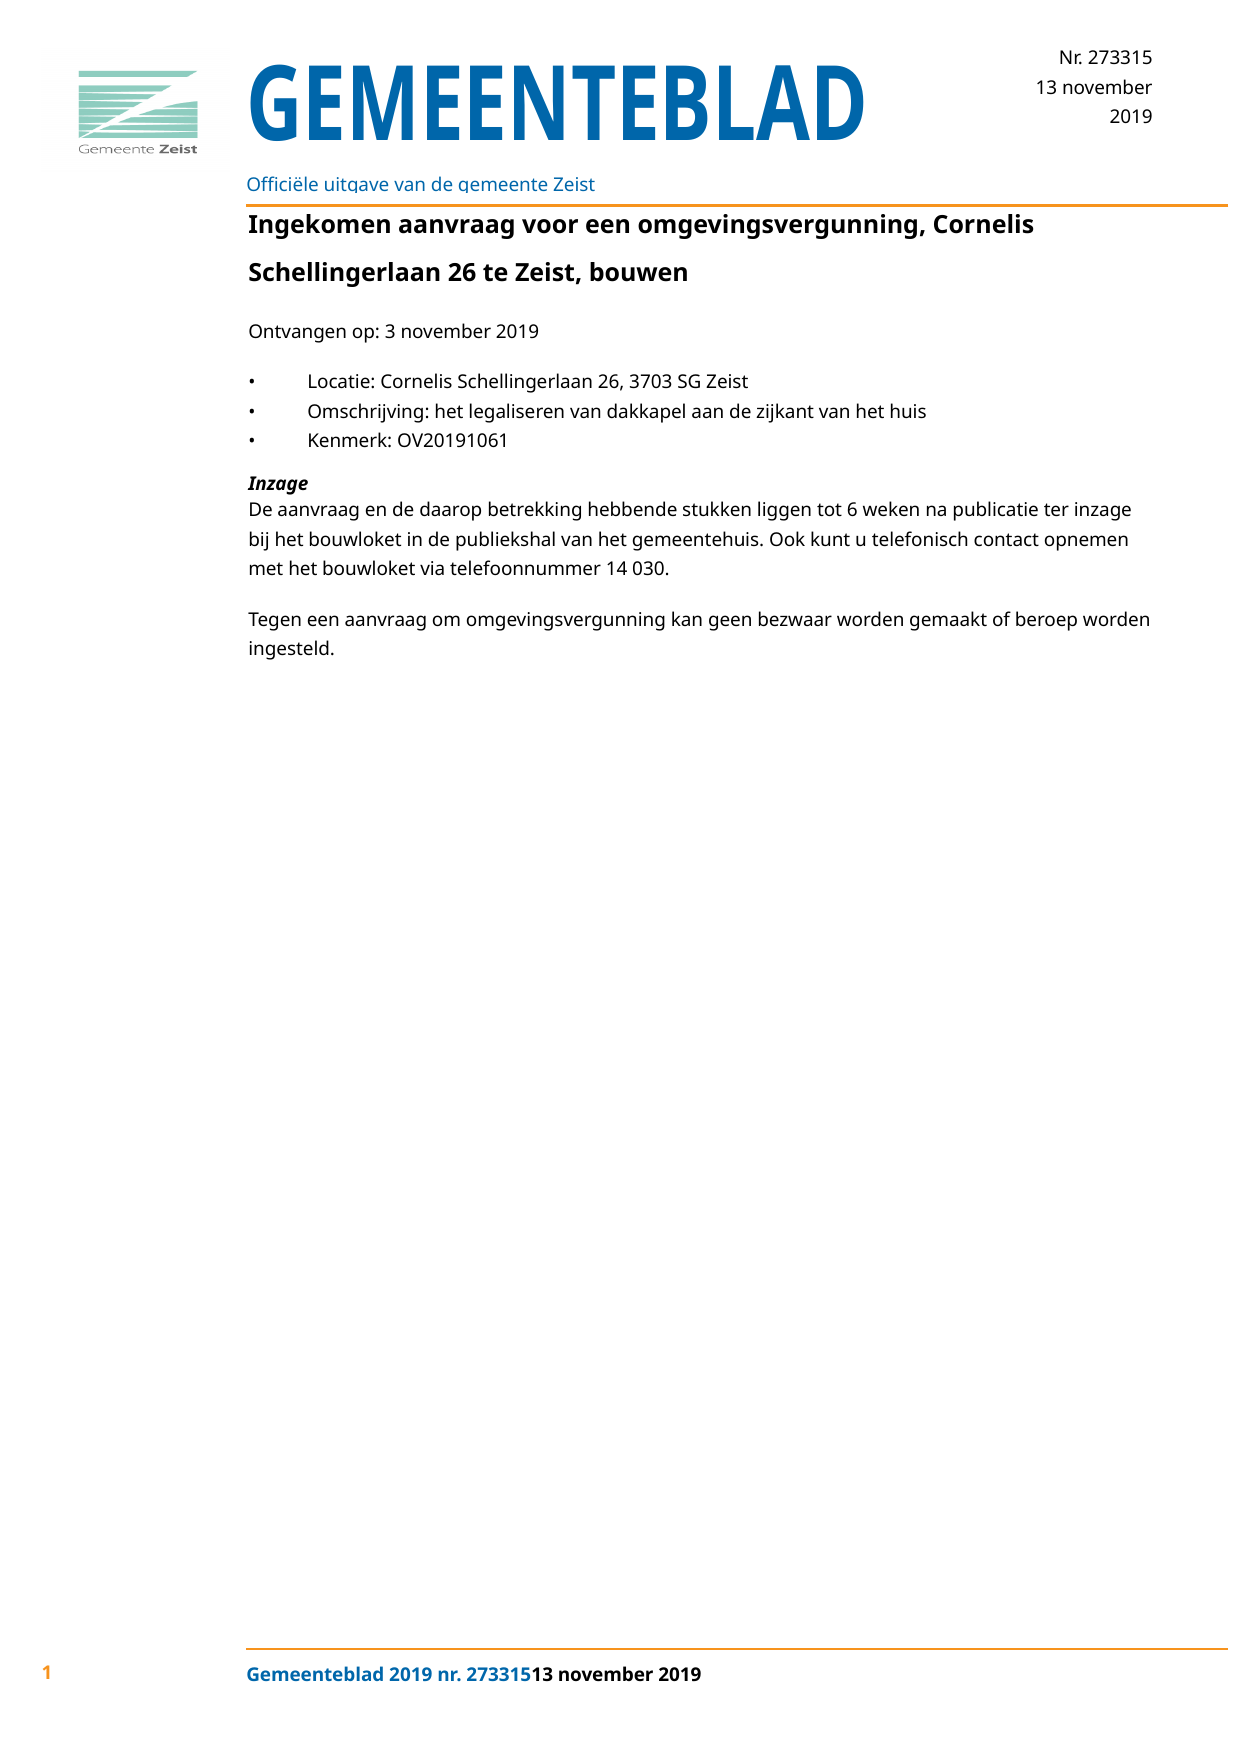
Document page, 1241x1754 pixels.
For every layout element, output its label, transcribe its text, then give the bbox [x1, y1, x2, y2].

text Tegen een aanvraag om omgevingsvergunning kan geen bezwaar worden gemaakt of beroep worden ingesteld. [248, 606, 1152, 661]
text De aanvraag en de daarop betrekking hebbende stukken liggen tot 6 weken na publicatie ter inzage bij het bouwloket in de publiekshal van het gemeentehuis. Ook kunt u telefonisch contact opnemen met het bouwloket via telefoonnummer 14 030. [248, 496, 1152, 581]
list Omschrijving: het legaliseren van dakkapel aan de zijkant van het huis [248, 398, 1152, 424]
picture [41, 47, 231, 172]
list Locatie: Cornelis Schellingerlaan 26, 3703 SG Zeist [248, 368, 1152, 394]
list Kenmerk: OV20191061 [248, 427, 1152, 453]
text Ontvangen op: 3 november 2019 [248, 318, 1152, 344]
text Inzage [248, 471, 1152, 496]
text Ingekomen aanvraag voor een omgevingsvergunning, Cornelis Schellingerlaan 26 te Zeist, bouwen [248, 207, 1152, 288]
